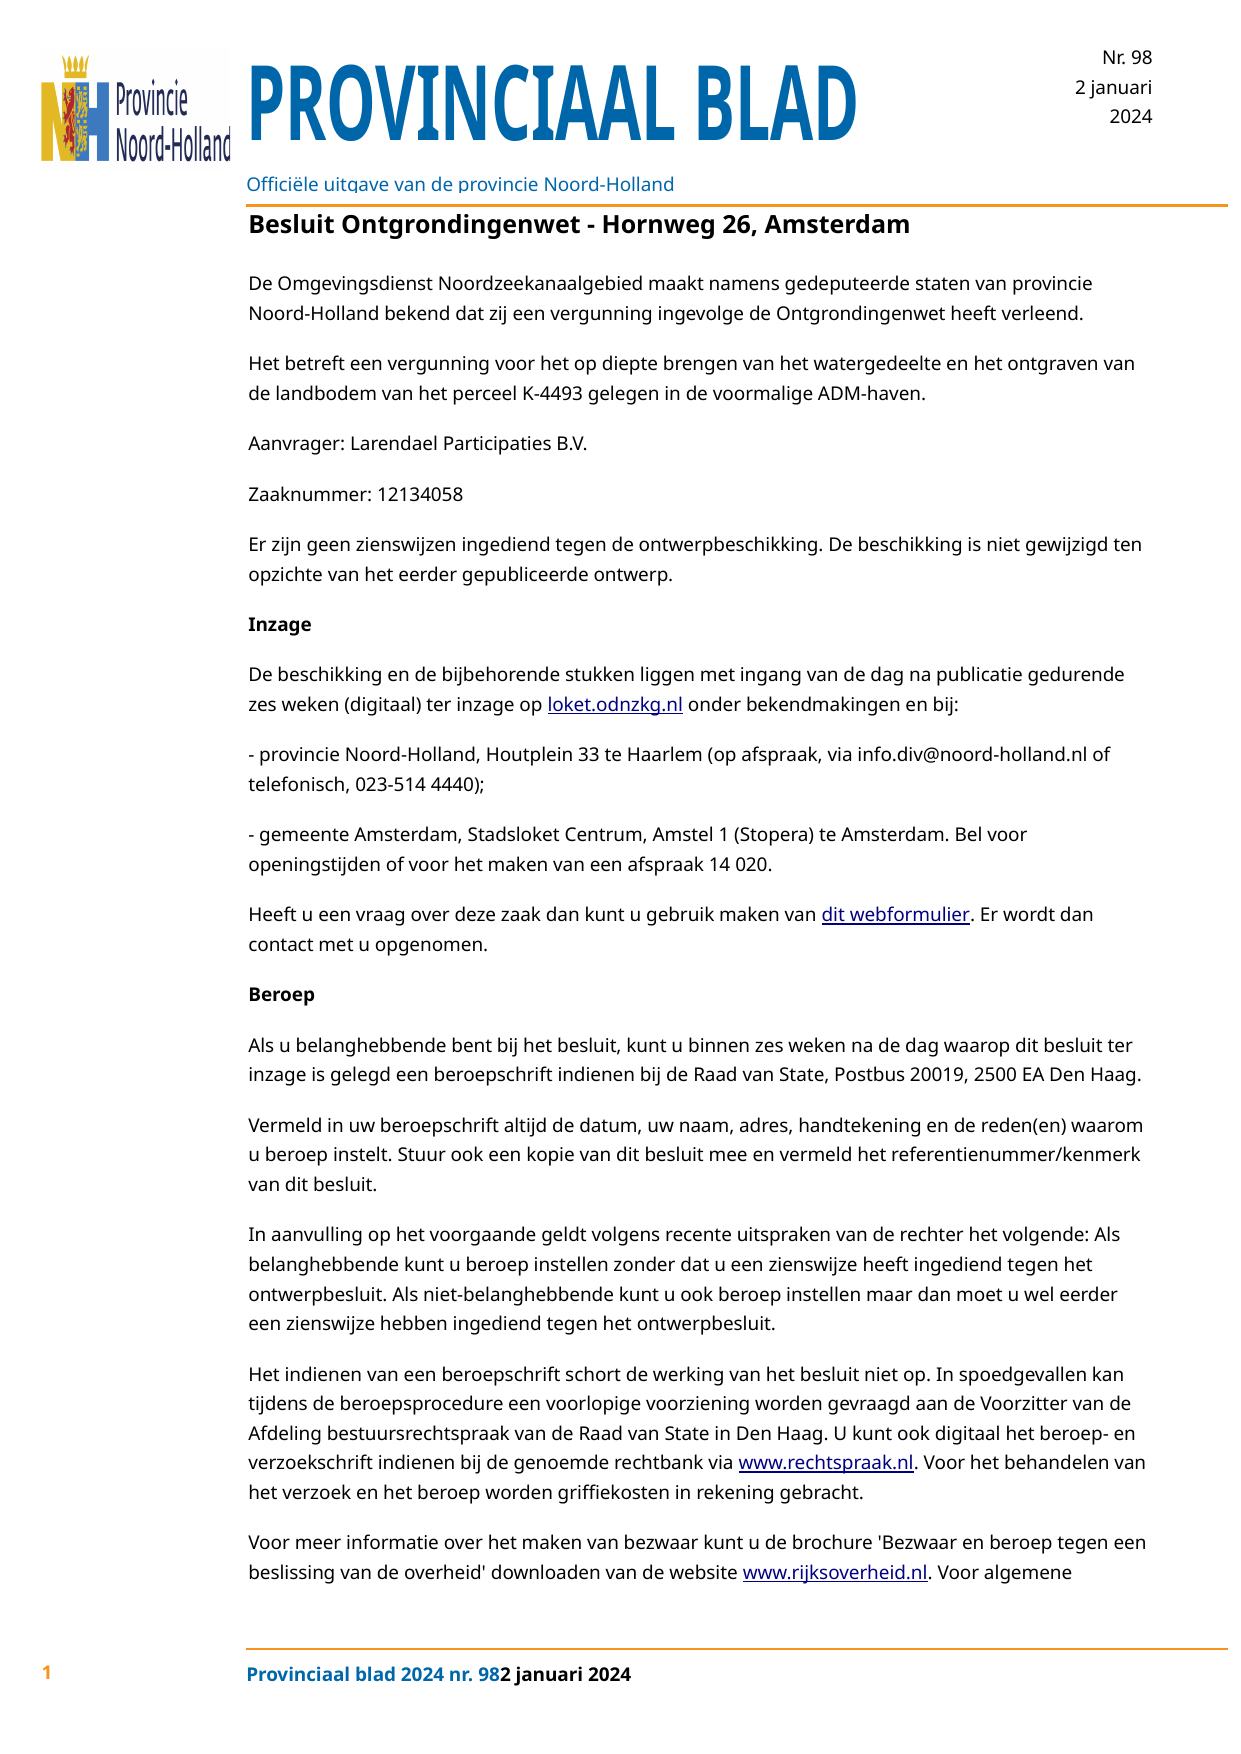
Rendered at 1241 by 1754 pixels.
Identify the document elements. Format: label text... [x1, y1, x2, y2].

text Het betreft een vergunning voor het op diepte brengen van het watergedeelte en het ontgraven van de landbodem van het perceel K-4493 gelegen in de voormalige ADM-haven. [248, 350, 1152, 406]
text Besluit Ontgrondingenwet - Hornweg 26, Amsterdam [248, 207, 1152, 241]
text De Omgevingsdienst Noordzeekanaalgebied maakt namens gedeputeerde staten van provincie Noord-Holland bekend dat zij een vergunning ingevolge de Ontgrondingenwet heeft verleend. [248, 270, 1152, 326]
text Inzage [248, 611, 1152, 637]
text - provincie Noord-Holland, Houtplein 33 te Haarlem (op afspraak, via info.div@noord-holland.nl of telefonisch, 023-514 4440); [248, 742, 1152, 797]
text Zaaknummer: 12134058 [248, 481, 1152, 506]
text Aanvrager: Larendael Participaties B.V. [248, 430, 1152, 456]
text Beroep [248, 982, 1152, 1007]
picture [41, 47, 231, 172]
text - gemeente Amsterdam, Stadsloket Centrum, Amstel 1 (Stopera) te Amsterdam. Bel voor openingstijden of voor het maken van een afspraak 14 020. [248, 822, 1152, 877]
text Voor meer informatie over het maken van bezwaar kunt u de brochure 'Bezwaar en beroep tegen een beslissing van de overheid' downloaden van de website www.rijksoverheid.nl. Voor algemene [248, 1529, 1152, 1585]
text De beschikking en de bijbehorende stukken liggen met ingang van de dag na publicatie gedurende zes weken (digitaal) ter inzage op loket.odnzkg.nl onder bekendmakingen en bij: [248, 662, 1152, 717]
text Als u belanghebbende bent bij het besluit, kunt u binnen zes weken na de dag waarop dit besluit ter inzage is gelegd een beroepschrift indienen bij de Raad van State, Postbus 20019, 2500 EA Den Haag. [248, 1032, 1152, 1087]
text Heeft u een vraag over deze zaak dan kunt u gebruik maken van dit webformulier. Er wordt dan contact met u opgenomen. [248, 902, 1152, 957]
text In aanvulling op het voorgaande geldt volgens recente uitspraken van de rechter het volgende: Als belanghebbende kunt u beroep instellen zonder dat u een zienswijze heeft ingediend tegen het ontwerpbesluit. Als niet-belanghebbende kunt u ook beroep instellen maar dan moet u wel eerder een zienswijze hebben ingediend tegen het ontwerpbesluit. [248, 1222, 1152, 1336]
text Vermeld in uw beroepschrift altijd de datum, uw naam, adres, handtekening en de reden(en) waarom u beroep instelt. Stuur ook een kopie van dit besluit mee en vermeld het referentienummer/kenmerk van dit besluit. [248, 1112, 1152, 1197]
text Er zijn geen zienswijzen ingediend tegen de ontwerpbeschikking. De beschikking is niet gewijzigd ten opzichte van het eerder gepubliceerde ontwerp. [248, 531, 1152, 586]
text Het indienen van een beroepschrift schort de werking van het besluit niet op. In spoedgevallen kan tijdens de beroepsprocedure een voorlopige voorziening worden gevraagd aan de Voorzitter van de Afdeling bestuursrechtspraak van de Raad van State in Den Haag. U kunt ook digitaal het beroep- en verzoekschrift indienen bij de genoemde rechtbank via www.rechtspraak.nl. Voor het behandelen van het verzoek en het beroep worden griffiekosten in rekening gebracht. [248, 1361, 1152, 1505]
